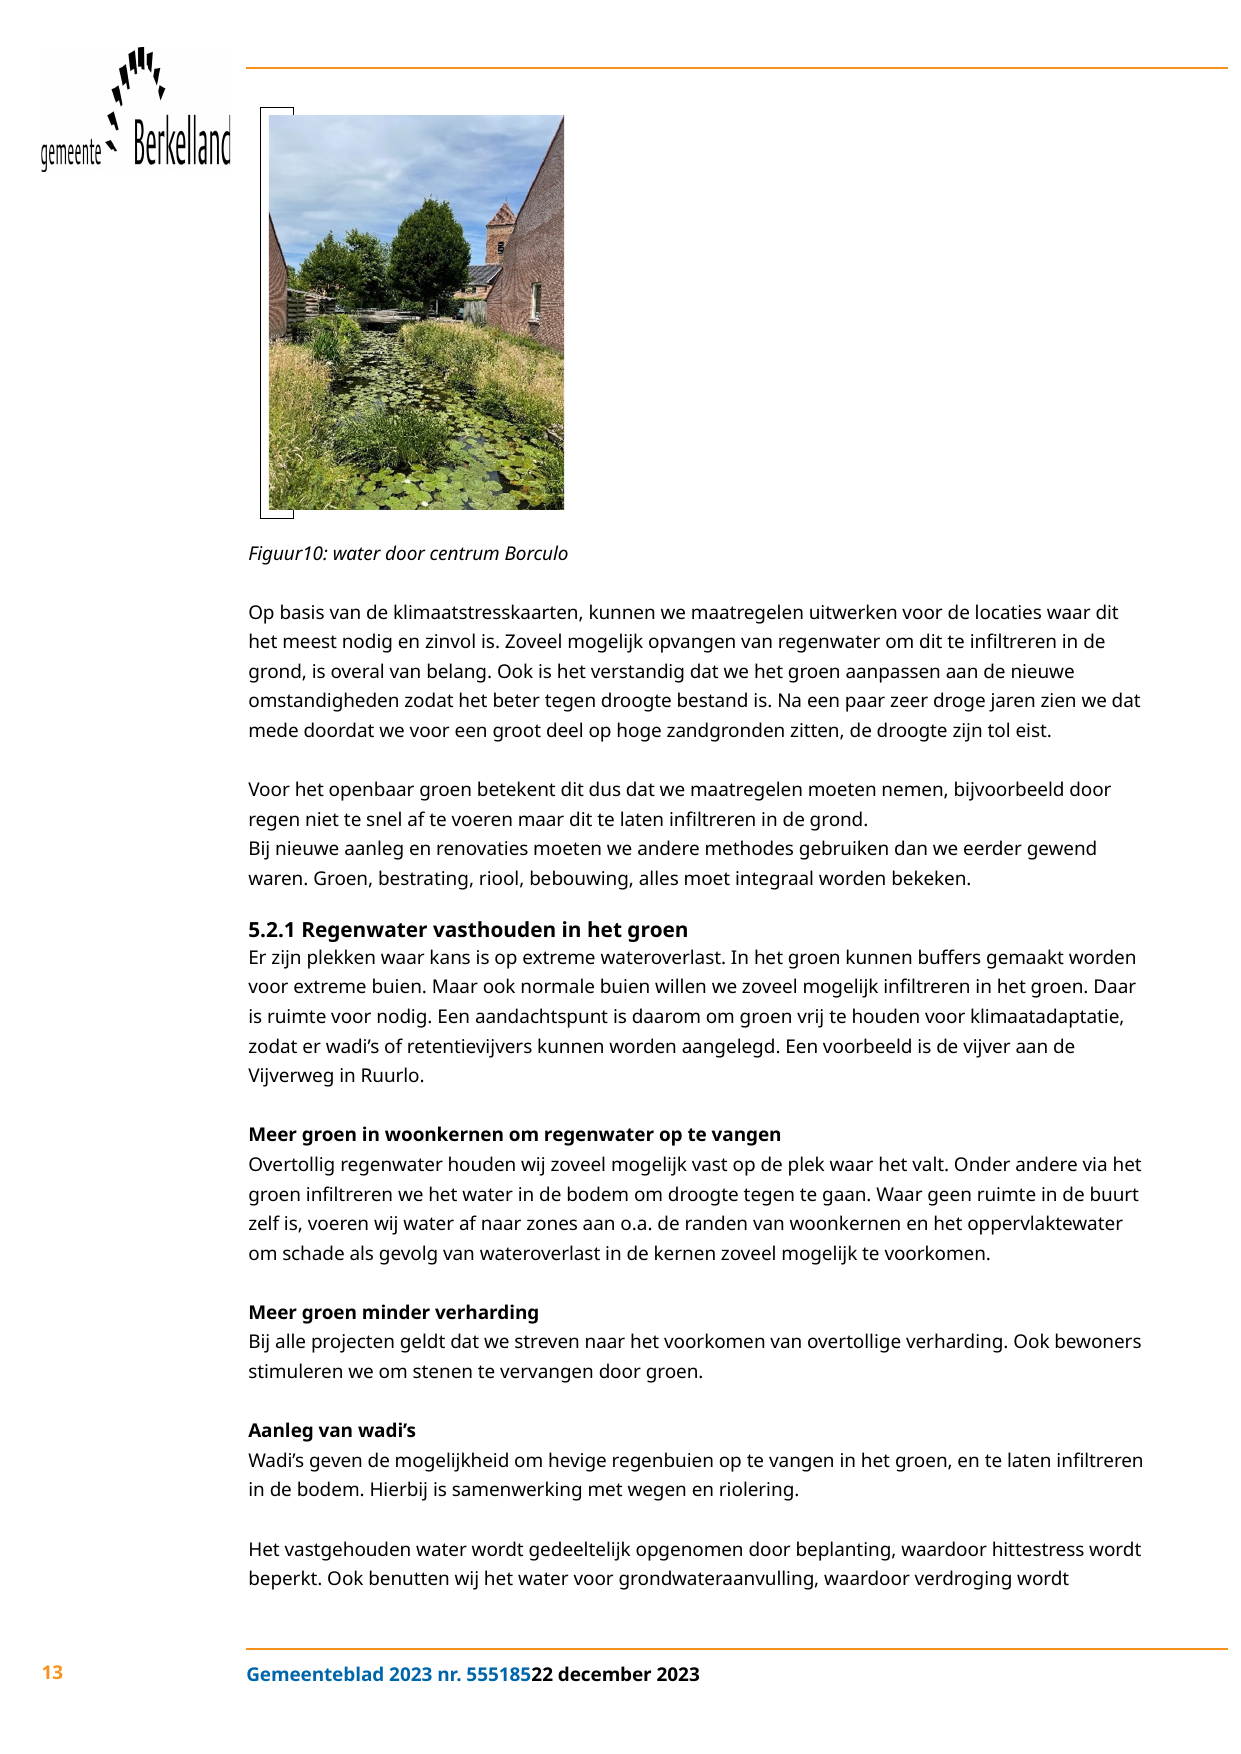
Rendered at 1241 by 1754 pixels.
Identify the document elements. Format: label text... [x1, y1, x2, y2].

text Meer groen minder verharding [248, 1299, 1152, 1325]
text Wadi’s geven de mogelijkheid om hevige regenbuien op te vangen in het groen, en te laten infiltreren in de bodem. Hierbij is samenwerking met wegen en riolering. [248, 1447, 1152, 1502]
text Het vastgehouden water wordt gedeeltelijk opgenomen door beplanting, waardoor hittestress wordt beperkt. Ook benutten wij het water voor grondwateraanvulling, waardoor verdroging wordt [248, 1536, 1152, 1591]
text Voor het openbaar groen betekent dit dus dat we maatregelen moeten nemen, bijvoorbeeld door regen niet te snel af te voeren maar dit te laten infiltreren in de grond. [248, 776, 1152, 832]
picture [268, 115, 565, 510]
text Er zijn plekken waar kans is op extreme wateroverlast. In het groen kunnen buffers gemaakt worden voor extreme buien. Maar ook normale buien willen we zoveel mogelijk infiltreren in het groen. Daar is ruimte voor nodig. Een aandachtspunt is daarom om groen vrij te houden voor klimaatadaptatie, zodat er wadi’s of retentievijvers kunnen worden aangelegd. Een voorbeeld is de vijver aan de Vijverweg in Ruurlo. [248, 944, 1152, 1088]
text Overtollig regenwater houden wij zoveel mogelijk vast op de plek waar het valt. Onder andere via het groen infiltreren we het water in de bodem om droogte tegen te gaan. Waar geen ruimte in de buurt zelf is, voeren wij water af naar zones aan o.a. de randen van woonkernen en het oppervlaktewater om schade als gevolg van wateroverlast in de kernen zoveel mogelijk te voorkomen. [248, 1151, 1152, 1266]
text Bij alle projecten geldt dat we streven naar het voorkomen van overtollige verharding. Ook bewoners stimuleren we om stenen te vervangen door groen. [248, 1329, 1152, 1384]
text Meer groen in woonkernen om regenwater op te vangen [248, 1122, 1152, 1147]
text Bij nieuwe aanleg en renovaties moeten we andere methodes gebruiken dan we eerder gewend waren. Groen, bestrating, riool, bebouwing, alles moet integraal worden bekeken. [248, 836, 1152, 891]
text Aanleg van wadi’s [248, 1417, 1152, 1443]
picture [41, 47, 231, 172]
text Op basis van de klimaatstresskaarten, kunnen we maatregelen uitwerken voor de locaties waar dit het meest nodig en zinvol is. Zoveel mogelijk opvangen van regenwater om dit te infiltreren in de grond, is overal van belang. Ook is het verstandig dat we het groen aanpassen aan de nieuwe omstandigheden zodat het beter tegen droogte bestand is. Na een paar zeer droge jaren zien we dat mede doordat we voor een groot deel op hoge zandgronden zitten, de droogte zijn tol eist. [248, 599, 1152, 743]
text 5.2.1 Regenwater vasthouden in het groen [248, 916, 1152, 944]
text Figuur10: water door centrum Borculo [248, 540, 1152, 566]
